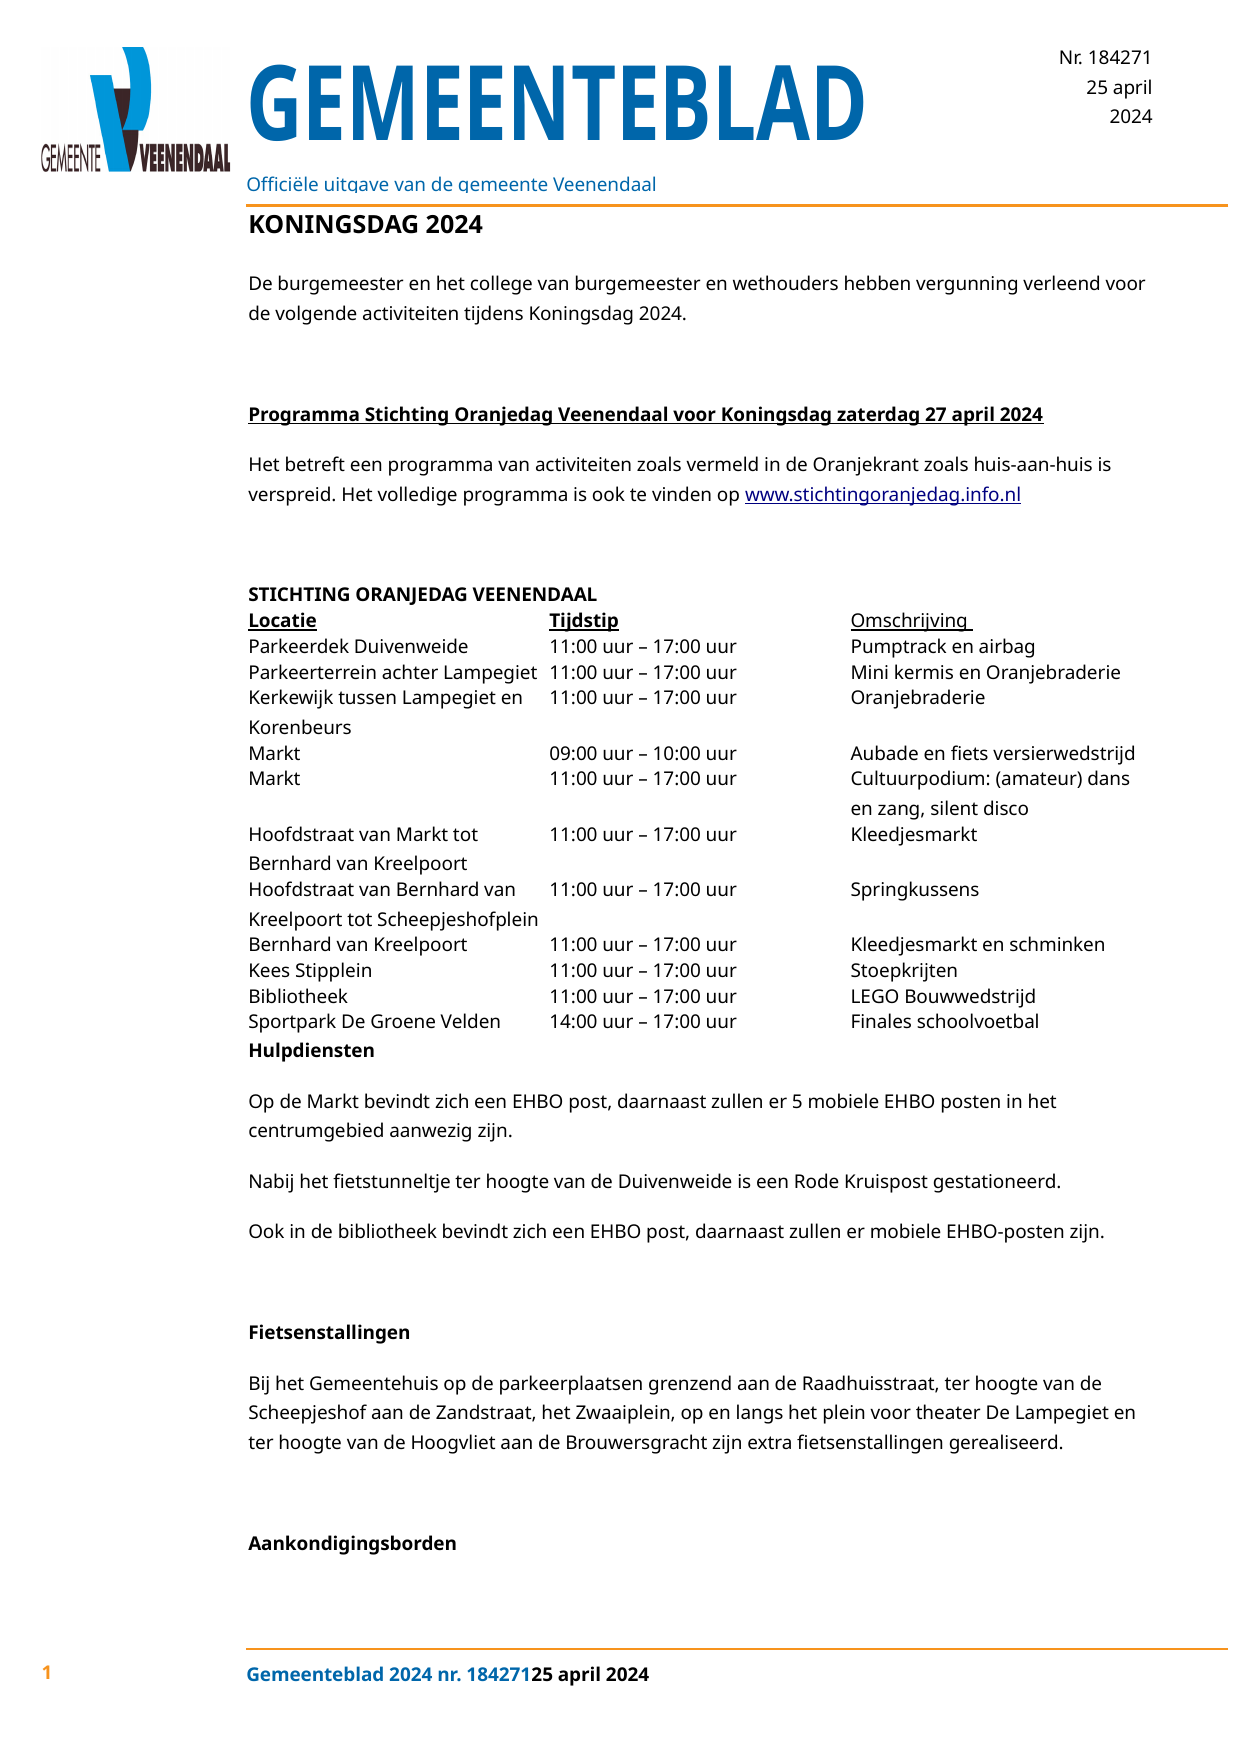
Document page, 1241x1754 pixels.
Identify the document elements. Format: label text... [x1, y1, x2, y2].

table_cell Kees Stipplein [248, 957, 549, 983]
table_cell 11:00 uur – 17:00 uur [549, 659, 850, 684]
text Bij het Gemeentehuis op de parkeerplaatsen grenzend aan de Raadhuisstraat, ter hoogte van de Scheepjeshof aan de Zandstraat, het Zwaaiplein, op en langs het plein voor theater De Lampegiet en ter hoogte van de Hoogvliet aan de Brouwersgracht zijn extra fietsenstallingen gerealiseerd. [248, 1370, 1152, 1455]
table_cell Sportpark De Groene Velden [248, 1009, 549, 1034]
table_cell 11:00 uur – 17:00 uur [549, 957, 850, 983]
table_cell 09:00 uur – 10:00 uur [549, 740, 850, 766]
table_cell 11:00 uur – 17:00 uur [549, 821, 850, 876]
table_cell Parkeerdek Duivenweide [248, 633, 549, 659]
text De burgemeester en het college van burgemeester en wethouders hebben vergunning verleend voor de volgende activiteiten tijdens Koningsdag 2024. [248, 270, 1152, 326]
table_cell Aubade en fiets versierwedstrijd [850, 740, 1152, 766]
text KONINGSDAG 2024 [248, 207, 1152, 241]
table_cell Bernhard van Kreelpoort [248, 932, 549, 957]
table_cell 11:00 uur – 17:00 uur [549, 685, 850, 740]
table_cell 11:00 uur – 17:00 uur [549, 983, 850, 1009]
table_cell Bibliotheek [248, 983, 549, 1009]
table_cell Locatie [248, 608, 549, 633]
picture [123, 47, 231, 172]
table_cell Hoofdstraat van Markt tot Bernhard van Kreelpoort [248, 821, 549, 876]
table_cell Kleedjesmarkt en schminken [850, 932, 1152, 957]
table_header STICHTING ORANJEDAG VEENENDAAL [248, 582, 1152, 607]
table_cell LEGO Bouwwedstrijd [850, 983, 1152, 1009]
table_cell Parkeerterrein achter Lampegiet [248, 659, 549, 684]
table_cell Kleedjesmarkt [850, 821, 1152, 876]
text Op de Markt bevindt zich een EHBO post, daarnaast zullen er 5 mobiele EHBO posten in het centrumgebied aanwezig zijn. [248, 1088, 1152, 1143]
table_cell 11:00 uur – 17:00 uur [549, 876, 850, 932]
table_cell Hoofdstraat van Bernhard van Kreelpoort tot Scheepjeshofplein [248, 876, 549, 932]
table_cell Pumptrack en airbag [850, 633, 1152, 659]
table_cell Mini kermis en Oranjebraderie [850, 659, 1152, 684]
text Hulpdiensten [248, 1038, 1152, 1063]
table_cell Cultuurpodium: (amateur) dans en zang, silent disco [850, 766, 1152, 821]
table_cell Oranjebraderie [850, 685, 1152, 740]
table_cell Markt [248, 766, 549, 821]
table_cell Tijdstip [549, 608, 850, 633]
table_cell Springkussens [850, 876, 1152, 932]
text Ook in de bibliotheek bevindt zich een EHBO post, daarnaast zullen er mobiele EHBO-posten zijn. [248, 1218, 1152, 1244]
text Nabij het fietstunneltje ter hoogte van de Duivenweide is een Rode Kruispost gestationeerd. [248, 1168, 1152, 1194]
text Fietsenstallingen [248, 1319, 1152, 1345]
picture [41, 47, 130, 172]
table_cell Markt [248, 740, 549, 766]
table_cell Finales schoolvoetbal [850, 1009, 1152, 1034]
table_cell 14:00 uur – 17:00 uur [549, 1009, 850, 1034]
table_cell Omschrijving [850, 608, 1152, 633]
table_cell Stoepkrijten [850, 957, 1152, 983]
table_cell 11:00 uur – 17:00 uur [549, 932, 850, 957]
table_cell 11:00 uur – 17:00 uur [549, 766, 850, 821]
text Het betreft een programma van activiteiten zoals vermeld in de Oranjekrant zoals huis-aan-huis is verspreid. Het volledige programma is ook te vinden op www.stichtingoranjedag.info.nl [248, 451, 1152, 506]
text Programma Stichting Oranjedag Veenendaal voor Koningsdag zaterdag 27 april 2024 [248, 401, 1152, 426]
table_cell 11:00 uur – 17:00 uur [549, 633, 850, 659]
table_cell Kerkewijk tussen Lampegiet en Korenbeurs [248, 685, 549, 740]
text Aankondigingsborden [248, 1530, 1152, 1556]
